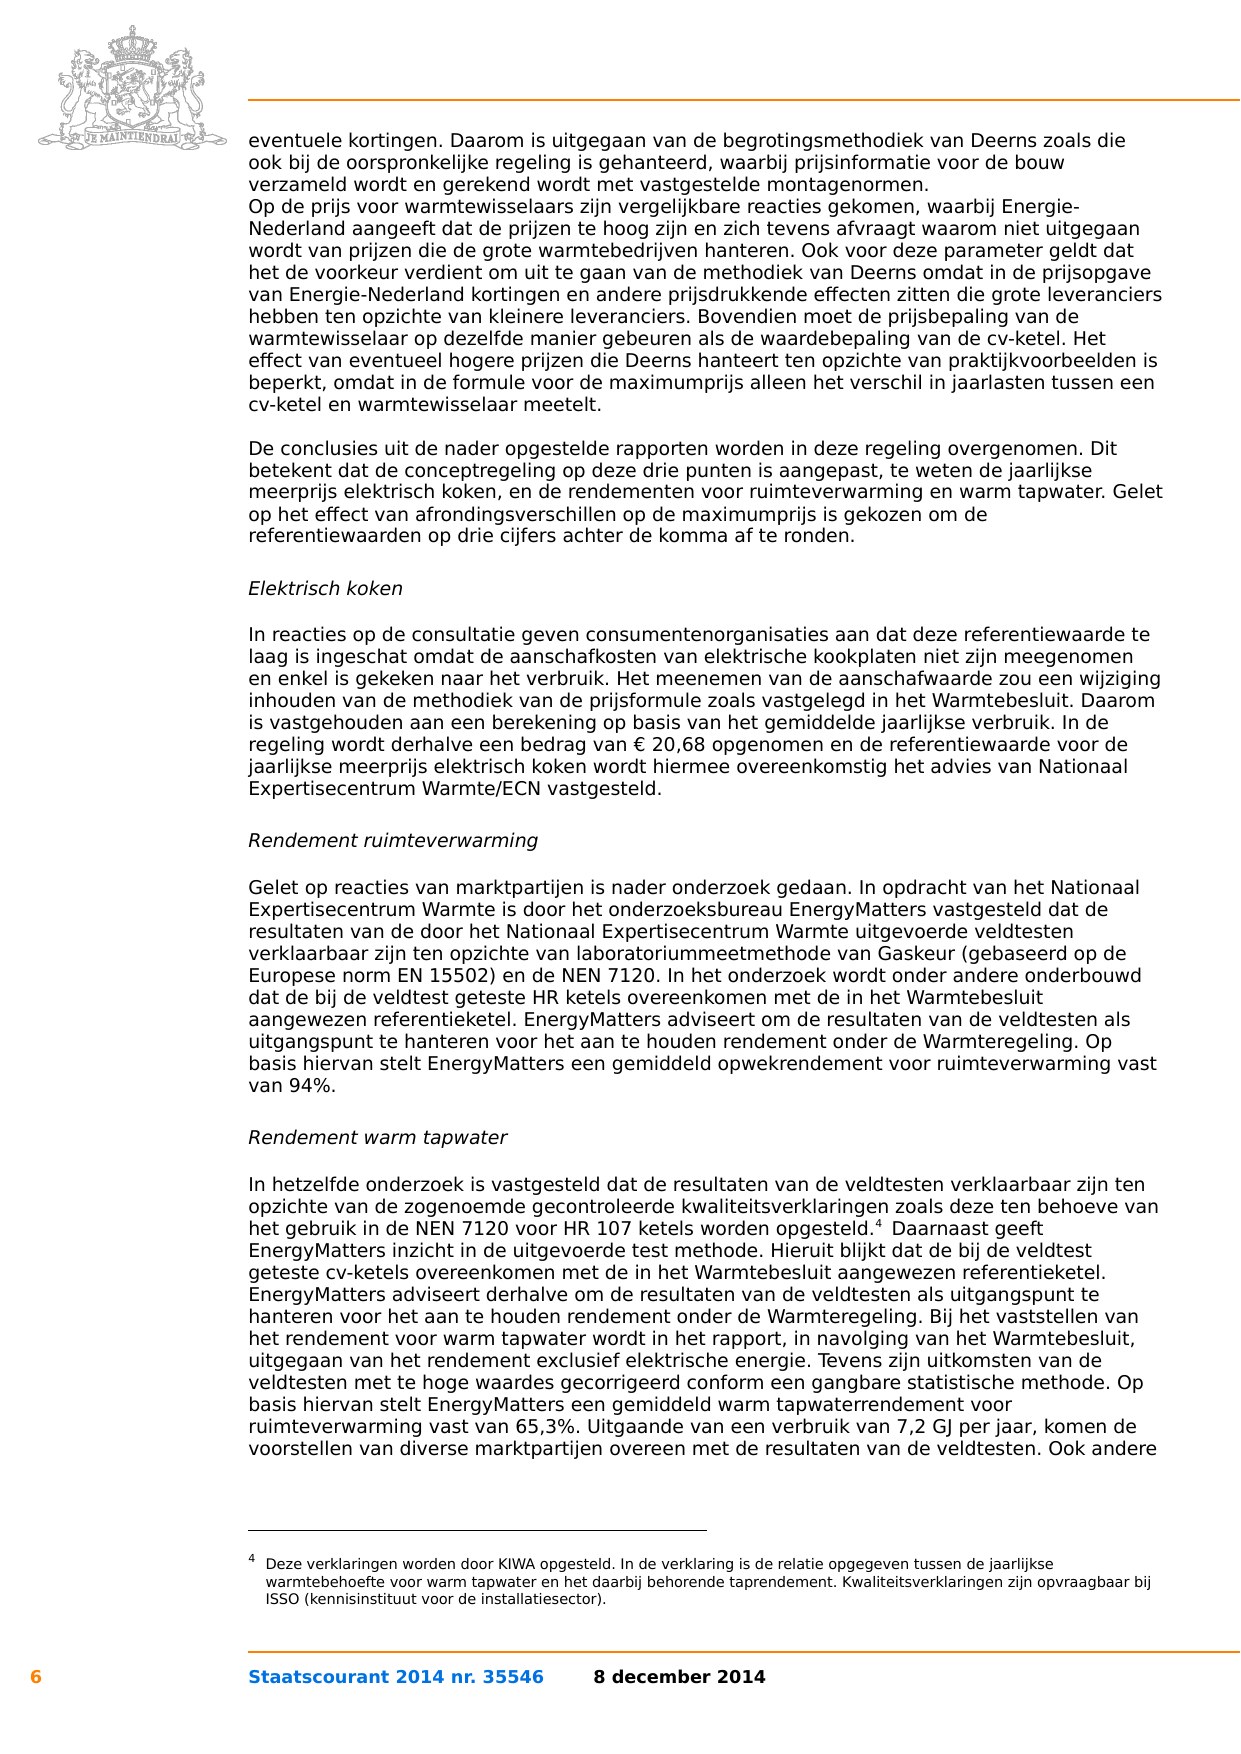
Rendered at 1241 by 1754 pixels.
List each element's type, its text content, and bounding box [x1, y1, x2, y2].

subtitle Elektrisch koken [248, 577, 1163, 599]
text In reacties op de consultatie geven consumentenorganisaties aan dat deze referentiewaarde te laag is ingeschat omdat de aanschafkosten van elektrische kookplaten niet zijn meegenomen en enkel is gekeken naar het verbruik. Het meenemen van de aanschafwaarde zou een wijziging inhouden van de methodiek van de prijsformule zoals vastgelegd in het Warmtebesluit. Daarom is vastgehouden aan een berekening op basis van het gemiddelde jaarlijkse verbruik. In de regeling wordt derhalve een bedrag van € 20,68 opgenomen en de referentiewaarde voor de jaarlijkse meerprijs elektrisch koken wordt hiermee overeenkomstig het advies van Nationaal Expertisecentrum Warmte/ECN vastgesteld. [248, 624, 1163, 800]
text eventuele kortingen. Daarom is uitgegaan van de begrotingsmethodiek van Deerns zoals die ook bij de oorspronkelijke regeling is gehanteerd, waarbij prijsinformatie voor de bouw verzameld wordt en gerekend wordt met vastgestelde montagenormen. [248, 130, 1163, 196]
text Deze verklaringen worden door KIWA opgesteld. In de verklaring is de relatie opgegeven tussen de jaarlijkse warmtebehoefte voor warm tapwater en het daarbij behorende taprendement. Kwaliteitsverklaringen zijn opvraagbaar bij ISSO (kennisinstituut voor de installatiesector). [248, 1552, 1163, 1608]
text In hetzelfde onderzoek is vastgesteld dat de resultaten van de veldtesten verklaarbaar zijn ten opzichte van de zogenoemde gecontroleerde kwaliteitsverklaringen zoals deze ten behoeve van het gebruik in de NEN 7120 voor HR 107 ketels worden opgesteld. Daarnaast geeft EnergyMatters inzicht in de uitgevoerde test methode. Hieruit blijkt dat de bij de veldtest geteste cv-ketels overeenkomen met de in het Warmtebesluit aangewezen referentieketel. EnergyMatters adviseert derhalve om de resultaten van de veldtesten als uitgangspunt te hanteren voor het aan te houden rendement onder de Warmteregeling. Bij het vaststellen van het rendement voor warm tapwater wordt in het rapport, in navolging van het Warmtebesluit, uitgegaan van het rendement exclusief elektrische energie. Tevens zijn uitkomsten van de veldtesten met te hoge waardes gecorrigeerd conform een gangbare statistische methode. Op basis hiervan stelt EnergyMatters een gemiddeld warm tapwaterrendement voor ruimteverwarming vast van 65,3%. Uitgaande van een verbruik van 7,2 GJ per jaar, komen de voorstellen van diverse marktpartijen overeen met de resultaten van de veldtesten. Ook andere [248, 1174, 1163, 1460]
text Gelet op reacties van marktpartijen is nader onderzoek gedaan. In opdracht van het Nationaal Expertisecentrum Warmte is door het onderzoeksbureau EnergyMatters vastgesteld dat de resultaten van de door het Nationaal Expertisecentrum Warmte uitgevoerde veldtesten verklaarbaar zijn ten opzichte van laboratoriummeetmethode van Gaskeur (gebaseerd op de Europese norm EN 15502) en de NEN 7120. In het onderzoek wordt onder andere onderbouwd dat de bij de veldtest geteste HR ketels overeenkomen met de in het Warmtebesluit aangewezen referentieketel. EnergyMatters adviseert om de resultaten van de veldtesten als uitgangspunt te hanteren voor het aan te houden rendement onder de Warmteregeling. Op basis hiervan stelt EnergyMatters een gemiddeld opwekrendement voor ruimteverwarming vast van 94%. [248, 877, 1163, 1097]
picture [38, 25, 227, 150]
text Op de prijs voor warmtewisselaars zijn vergelijkbare reacties gekomen, waarbij Energie-Nederland aangeeft dat de prijzen te hoog zijn en zich tevens afvraagt waarom niet uitgegaan wordt van prijzen die de grote warmtebedrijven hanteren. Ook voor deze parameter geldt dat het de voorkeur verdient om uit te gaan van de methodiek van Deerns omdat in de prijsopgave van Energie-Nederland kortingen en andere prijsdrukkende effecten zitten die grote leveranciers hebben ten opzichte van kleinere leveranciers. Bovendien moet de prijsbepaling van de warmtewisselaar op dezelfde manier gebeuren als de waardebepaling van de cv-ketel. Het effect van eventueel hogere prijzen die Deerns hanteert ten opzichte van praktijkvoorbeelden is beperkt, omdat in de formule voor de maximumprijs alleen het verschil in jaarlasten tussen een cv-ketel en warmtewisselaar meetelt. [248, 196, 1163, 416]
subtitle Rendement ruimteverwarming [248, 830, 1163, 852]
subtitle Rendement warm tapwater [248, 1127, 1163, 1149]
text De conclusies uit de nader opgestelde rapporten worden in deze regeling overgenomen. Dit betekent dat de conceptregeling op deze drie punten is aangepast, te weten de jaarlijkse meerprijs elektrisch koken, en de rendementen voor ruimteverwarming en warm tapwater. Gelet op het effect van afrondingsverschillen op de maximumprijs is gekozen om de referentiewaarden op drie cijfers achter de komma af te ronden. [248, 437, 1163, 547]
